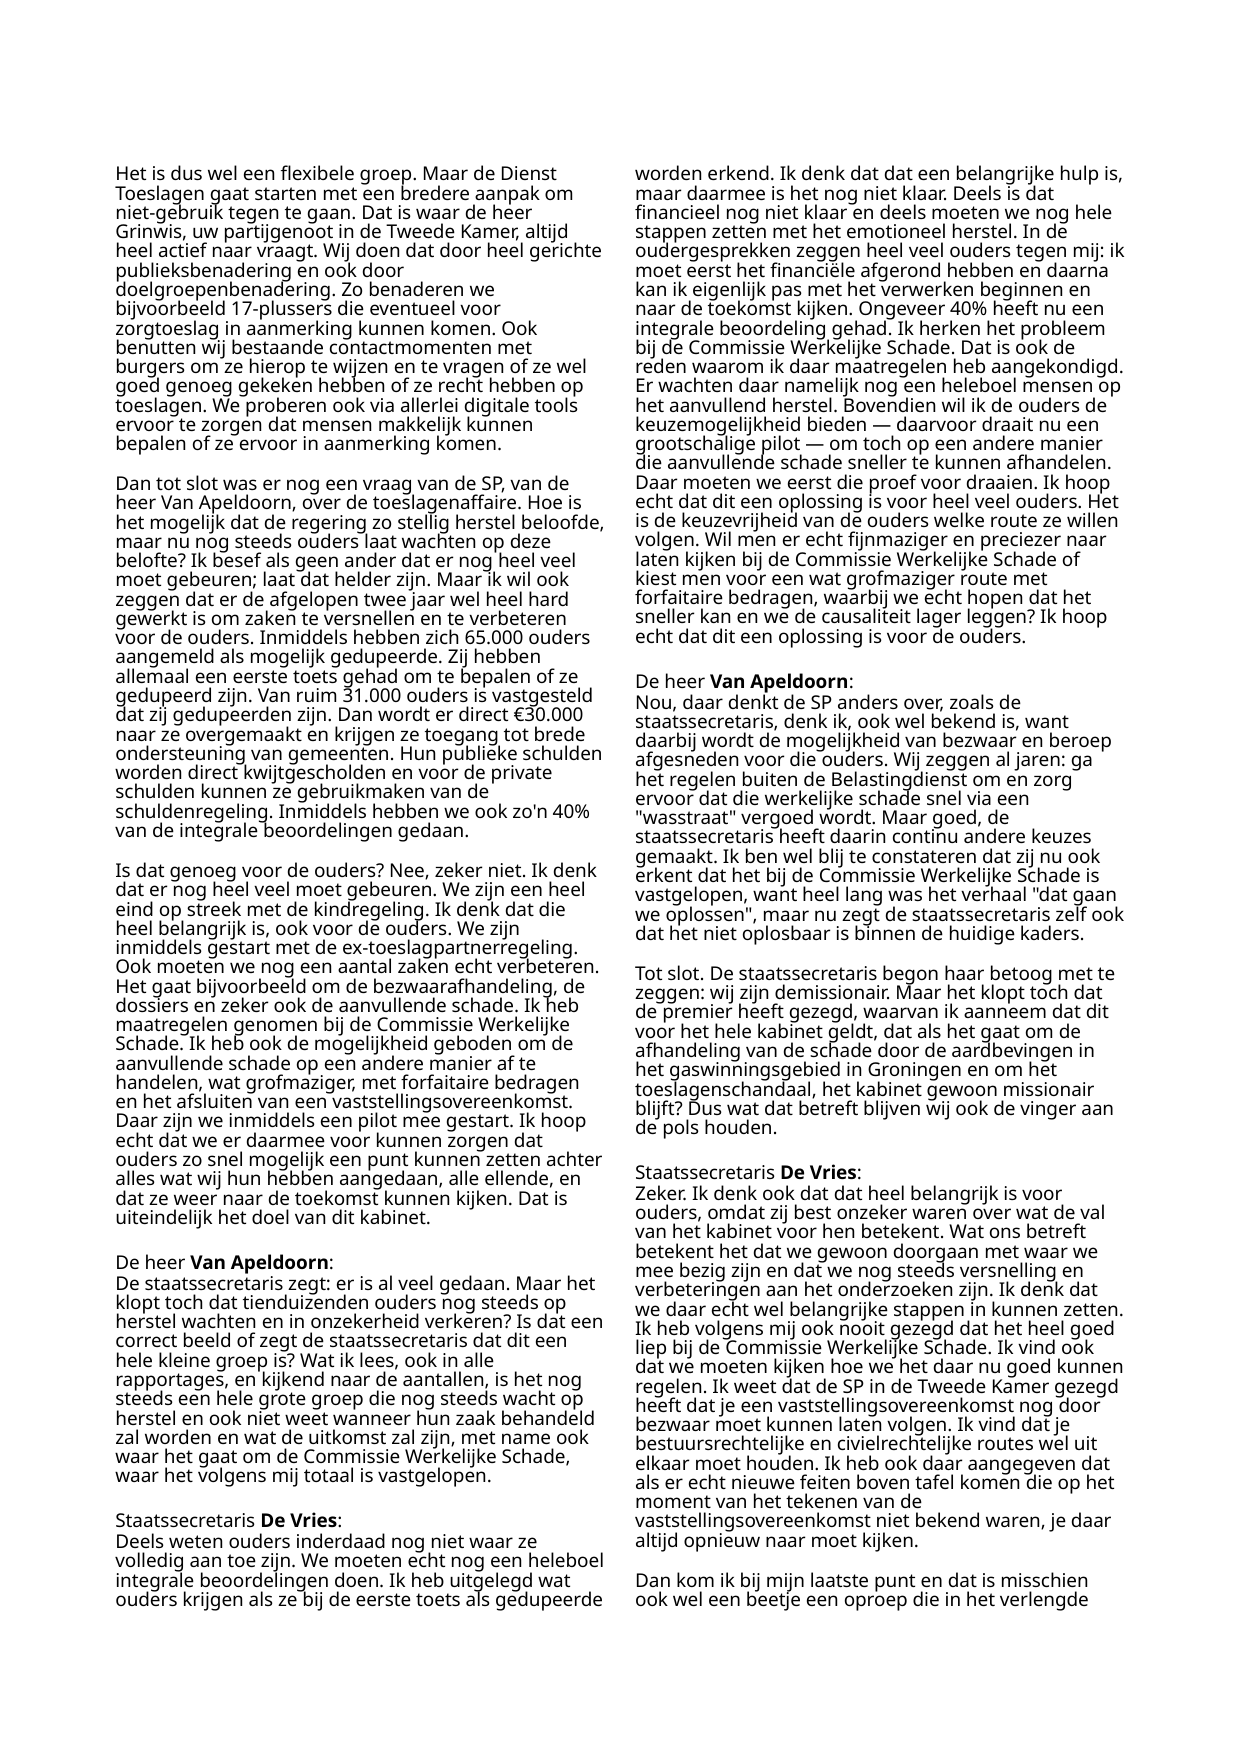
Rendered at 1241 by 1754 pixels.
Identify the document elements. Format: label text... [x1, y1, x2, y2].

text De staatssecretaris zegt: er is al veel gedaan. Maar het klopt toch dat tienduizenden ouders nog steeds op herstel wachten en in onzekerheid verkeren? Is dat een correct beeld of zegt de staatssecretaris dat dit een hele kleine groep is? Wat ik lees, ook in alle rapportages, en kijkend naar de aantallen, is het nog steeds een hele grote groep die nog steeds wacht op herstel en ook niet weet wanneer hun zaak behandeld zal worden en wat de uitkomst zal zijn, met name ook waar het gaat om de Commissie Werkelijke Schade, waar het volgens mij totaal is vastgelopen. [115, 1275, 605, 1487]
text Tot slot. De staatssecretaris begon haar betoog met te zeggen: wij zijn demissionair. Maar het klopt toch dat de premier heeft gezegd, waarvan ik aanneem dat dit voor het hele kabinet geldt, dat als het gaat om de afhandeling van de schade door de aardbevingen in het gaswinningsgebied in Groningen en om het toeslagenschandaal, het kabinet gewoon missionair blijft? Dus wat dat betreft blijven wij ook de vinger aan de pols houden. [635, 965, 1125, 1138]
text De heer Van Apeldoorn: [635, 668, 1125, 694]
text Nou, daar denkt de SP anders over, zoals de staatssecretaris, denk ik, ook wel bekend is, want daarbij wordt de mogelijkheid van bezwaar en beroep afgesneden voor die ouders. Wij zeggen al jaren: ga het regelen buiten de Belastingdienst om en zorg ervoor dat die werkelijke schade snel via een "wasstraat" vergoed wordt. Maar goed, de staatssecretaris heeft daarin continu andere keuzes gemaakt. Ik ben wel blij te constateren dat zij nu ook erkent dat het bij de Commissie Werkelijke Schade is vastgelopen, want heel lang was het verhaal "dat gaan we oplossen", maar nu zegt de staatssecretaris zelf ook dat het niet oplosbaar is binnen de huidige kaders. [635, 694, 1125, 944]
text worden erkend. Ik denk dat dat een belangrijke hulp is, maar daarmee is het nog niet klaar. Deels is dat financieel nog niet klaar en deels moeten we nog hele stappen zetten met het emotioneel herstel. In de oudergesprekken zeggen heel veel ouders tegen mij: ik moet eerst het financiële afgerond hebben en daarna kan ik eigenlijk pas met het verwerken beginnen en naar de toekomst kijken. Ongeveer 40% heeft nu een integrale beoordeling gehad. Ik herken het probleem bij de Commissie Werkelijke Schade. Dat is ook de reden waarom ik daar maatregelen heb aangekondigd. Er wachten daar namelijk nog een heleboel mensen op het aanvullend herstel. Bovendien wil ik de ouders de keuzemogelijkheid bieden — daarvoor draait nu een grootschalige pilot — om toch op een andere manier die aanvullende schade sneller te kunnen afhandelen. Daar moeten we eerst die proef voor draaien. Ik hoop echt dat dit een oplossing is voor heel veel ouders. Het is de keuzevrijheid van de ouders welke route ze willen volgen. Wil men er echt fijnmaziger en preciezer naar laten kijken bij de Commissie Werkelijke Schade of kiest men voor een wat grofmaziger route met forfaitaire bedragen, waarbij we echt hopen dat het sneller kan en we de causaliteit lager leggen? Ik hoop echt dat dit een oplossing is voor de ouders. [635, 165, 1125, 647]
text Dan tot slot was er nog een vraag van de SP, van de heer Van Apeldoorn, over de toeslagenaffaire. Hoe is het mogelijk dat de regering zo stellig herstel beloofde, maar nu nog steeds ouders laat wachten op deze belofte? Ik besef als geen ander dat er nog heel veel moet gebeuren; laat dat helder zijn. Maar ik wil ook zeggen dat er de afgelopen twee jaar wel heel hard gewerkt is om zaken te versnellen en te verbeteren voor de ouders. Inmiddels hebben zich 65.000 ouders aangemeld als mogelijk gedupeerde. Zij hebben allemaal een eerste toets gehad om te bepalen of ze gedupeerd zijn. Van ruim 31.000 ouders is vastgesteld dat zij gedupeerden zijn. Dan wordt er direct €30.000 naar ze overgemaakt en krijgen ze toegang tot brede ondersteuning van gemeenten. Hun publieke schulden worden direct kwijtgescholden en voor de private schulden kunnen ze gebruikmaken van de schuldenregeling. Inmiddels hebben we ook zo'n 40% van de integrale beoordelingen gedaan. [115, 475, 605, 841]
text De heer Van Apeldoorn: [115, 1249, 605, 1275]
text Staatssecretaris De Vries: [115, 1507, 605, 1533]
text Het is dus wel een flexibele groep. Maar de Dienst Toeslagen gaat starten met een bredere aanpak om niet-gebruik tegen te gaan. Dat is waar de heer Grinwis, uw partijgenoot in de Tweede Kamer, altijd heel actief naar vraagt. Wij doen dat door heel gerichte publieksbenadering en ook door doelgroepenbenadering. Zo benaderen we bijvoorbeeld 17-plussers die eventueel voor zorgtoeslag in aanmerking kunnen komen. Ook benutten wij bestaande contactmomenten met burgers om ze hierop te wijzen en te vragen of ze wel goed genoeg gekeken hebben of ze recht hebben op toeslagen. We proberen ook via allerlei digitale tools ervoor te zorgen dat mensen makkelijk kunnen bepalen of ze ervoor in aanmerking komen. [115, 165, 605, 454]
text Zeker. Ik denk ook dat dat heel belangrijk is voor ouders, omdat zij best onzeker waren over wat de val van het kabinet voor hen betekent. Wat ons betreft betekent het dat we gewoon doorgaan met waar we mee bezig zijn en dat we nog steeds versnelling en verbeteringen aan het onderzoeken zijn. Ik denk dat we daar echt wel belangrijke stappen in kunnen zetten. Ik heb volgens mij ook nooit gezegd dat het heel goed liep bij de Commissie Werkelijke Schade. Ik vind ook dat we moeten kijken hoe we het daar nu goed kunnen regelen. Ik weet dat de SP in de Tweede Kamer gezegd heeft dat je een vaststellingsovereenkomst nog door bezwaar moet kunnen laten volgen. Ik vind dat je bestuursrechtelijke en civielrechtelijke routes wel uit elkaar moet houden. Ik heb ook daar aangegeven dat als er echt nieuwe feiten boven tafel komen die op het moment van het tekenen van de vaststellingsovereenkomst niet bekend waren, je daar altijd opnieuw naar moet kijken. [635, 1185, 1125, 1551]
text Deels weten ouders inderdaad nog niet waar ze volledig aan toe zijn. We moeten echt nog een heleboel integrale beoordelingen doen. Ik heb uitgelegd wat ouders krijgen als ze bij de eerste toets als gedupeerde [115, 1533, 605, 1610]
text Staatssecretaris De Vries: [635, 1159, 1125, 1185]
text Is dat genoeg voor de ouders? Nee, zeker niet. Ik denk dat er nog heel veel moet gebeuren. We zijn een heel eind op streek met de kindregeling. Ik denk dat die heel belangrijk is, ook voor de ouders. We zijn inmiddels gestart met de ex-toeslagpartnerregeling. Ook moeten we nog een aantal zaken echt verbeteren. Het gaat bijvoorbeeld om de bezwaarafhandeling, de dossiers en zeker ook de aanvullende schade. Ik heb maatregelen genomen bij de Commissie Werkelijke Schade. Ik heb ook de mogelijkheid geboden om de aanvullende schade op een andere manier af te handelen, wat grofmaziger, met forfaitaire bedragen en het afsluiten van een vaststellingsovereenkomst. Daar zijn we inmiddels een pilot mee gestart. Ik hoop echt dat we er daarmee voor kunnen zorgen dat ouders zo snel mogelijk een punt kunnen zetten achter alles wat wij hun hebben aangedaan, alle ellende, en dat ze weer naar de toekomst kunnen kijken. Dat is uiteindelijk het doel van dit kabinet. [115, 862, 605, 1228]
text Dan kom ik bij mijn laatste punt en dat is misschien ook wel een beetje een oproep die in het verlengde [635, 1572, 1125, 1610]
